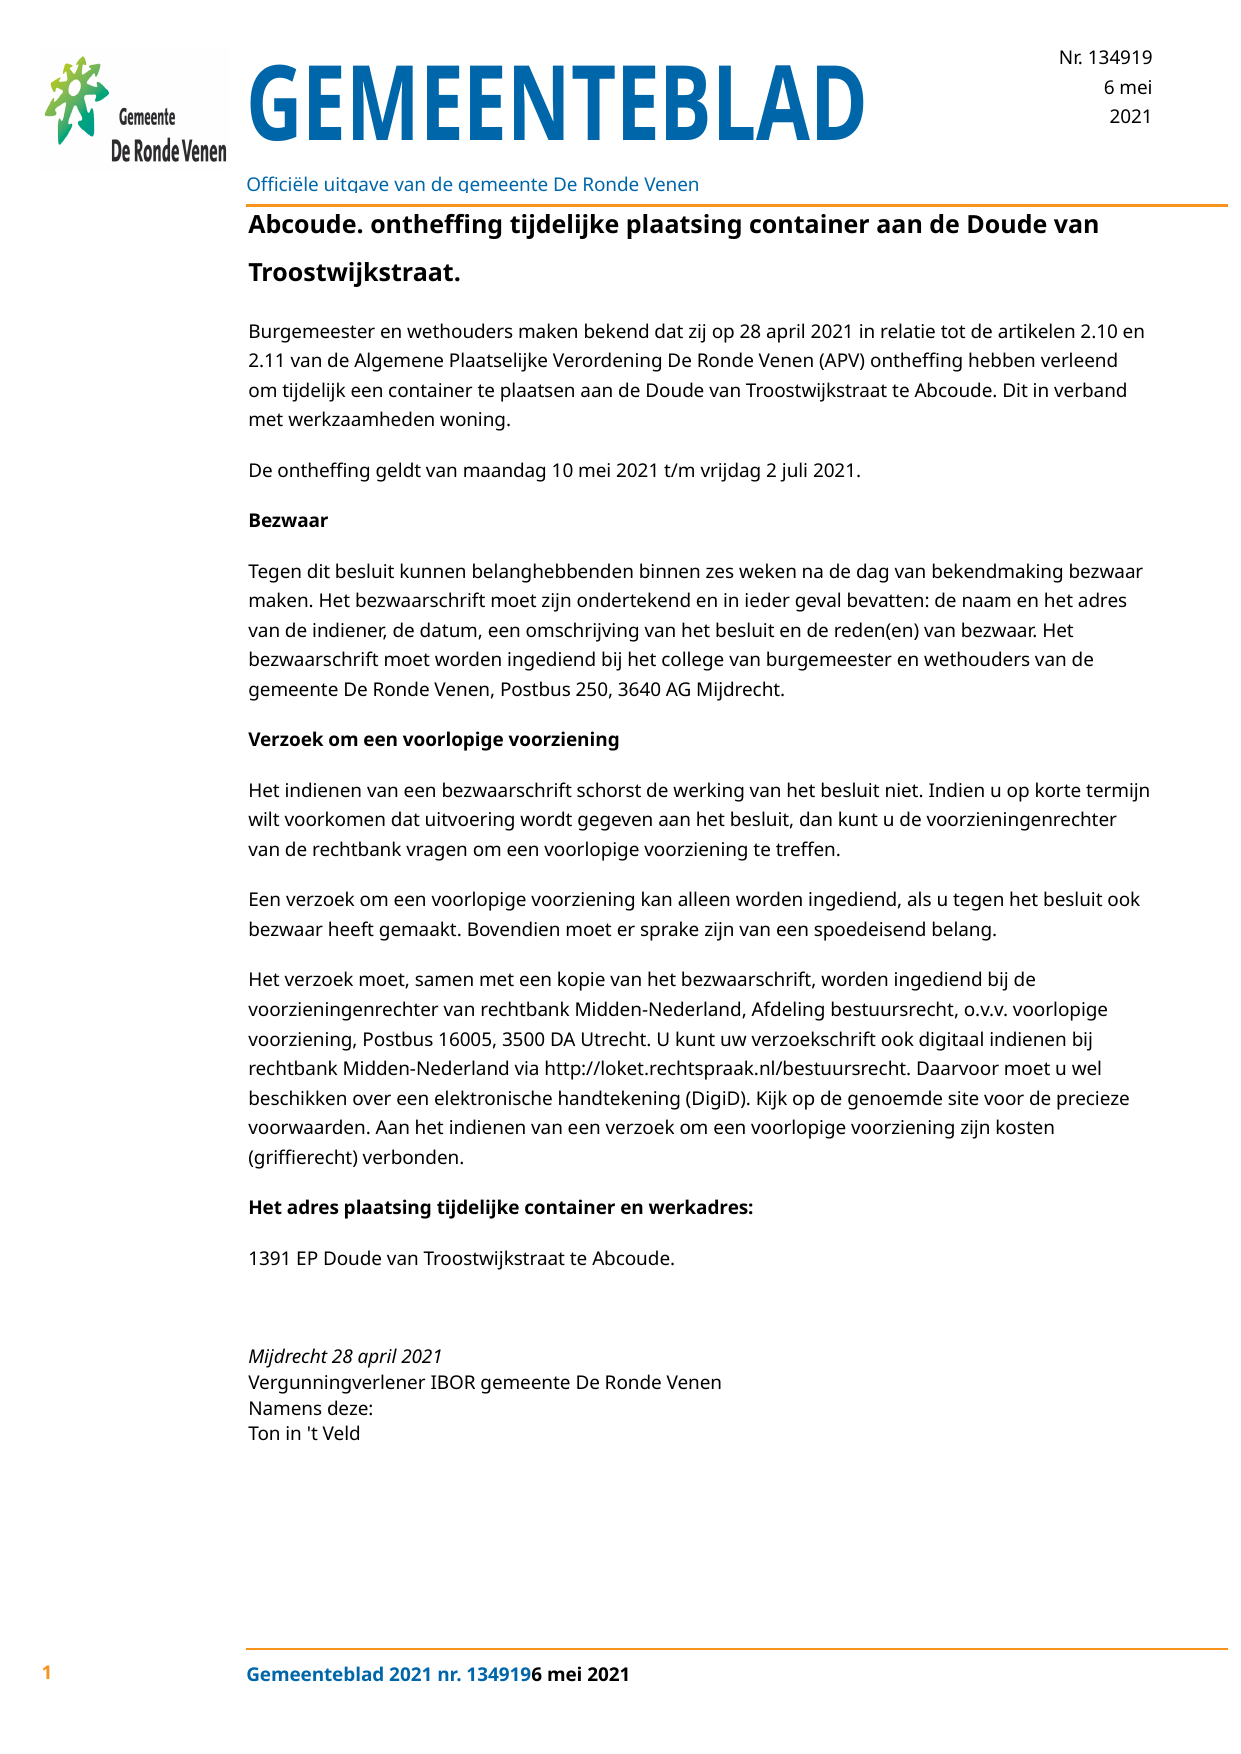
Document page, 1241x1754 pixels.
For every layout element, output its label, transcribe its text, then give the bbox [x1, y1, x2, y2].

text Het adres plaatsing tijdelijke container en werkadres: [248, 1194, 1152, 1220]
text Verzoek om een voorlopige voorziening [248, 727, 1152, 752]
text Ton in 't Veld [248, 1420, 1152, 1446]
picture [41, 47, 231, 172]
text Tegen dit besluit kunnen belanghebbenden binnen zes weken na de dag van bekendmaking bezwaar maken. Het bezwaarschrift moet zijn ondertekend en in ieder geval bevatten: de naam en het adres van de indiener, de datum, een omschrijving van het besluit en de reden(en) van bezwaar. Het bezwaarschrift moet worden ingediend bij het college van burgemeester en wethouders van de gemeente De Ronde Venen, Postbus 250, 3640 AG Mijdrecht. [248, 558, 1152, 702]
text De ontheffing geldt van maandag 10 mei 2021 t/m vrijdag 2 juli 2021. [248, 457, 1152, 483]
text Bezwaar [248, 507, 1152, 533]
text 1391 EP Doude van Troostwijkstraat te Abcoude. [248, 1245, 1152, 1271]
text Het indienen van een bezwaarschrift schorst de werking van het besluit niet. Indien u op korte termijn wilt voorkomen dat uitvoering wordt gegeven aan het besluit, dan kunt u de voorzieningenrechter van de rechtbank vragen om een voorlopige voorziening te treffen. [248, 777, 1152, 862]
text Mijdrecht 28 april 2021 [248, 1343, 1152, 1369]
text Vergunningverlener IBOR gemeente De Ronde Venen [248, 1369, 1152, 1395]
text Een verzoek om een voorlopige voorziening kan alleen worden ingediend, als u tegen het besluit ook bezwaar heeft gemaakt. Bovendien moet er sprake zijn van een spoedeisend belang. [248, 887, 1152, 942]
text Abcoude. ontheffing tijdelijke plaatsing container aan de Doude van Troostwijkstraat. [248, 207, 1152, 288]
text Burgemeester en wethouders maken bekend dat zij op 28 april 2021 in relatie tot de artikelen 2.10 en 2.11 van de Algemene Plaatselijke Verordening De Ronde Venen (APV) ontheffing hebben verleend om tijdelijk een container te plaatsen aan de Doude van Troostwijkstraat te Abcoude. Dit in verband met werkzaamheden woning. [248, 318, 1152, 432]
text Het verzoek moet, samen met een kopie van het bezwaarschrift, worden ingediend bij de voorzieningenrechter van rechtbank Midden-Nederland, Afdeling bestuursrecht, o.v.v. voorlopige voorziening, Postbus 16005, 3500 DA Utrecht. U kunt uw verzoekschrift ook digitaal indienen bij rechtbank Midden-Nederland via http://loket.rechtspraak.nl/bestuursrecht. Daarvoor moet u wel beschikken over een elektronische handtekening (DigiD). Kijk op de genoemde site voor de precieze voorwaarden. Aan het indienen van een verzoek om een voorlopige voorziening zijn kosten (griffierecht) verbonden. [248, 967, 1152, 1170]
text Namens deze: [248, 1395, 1152, 1420]
